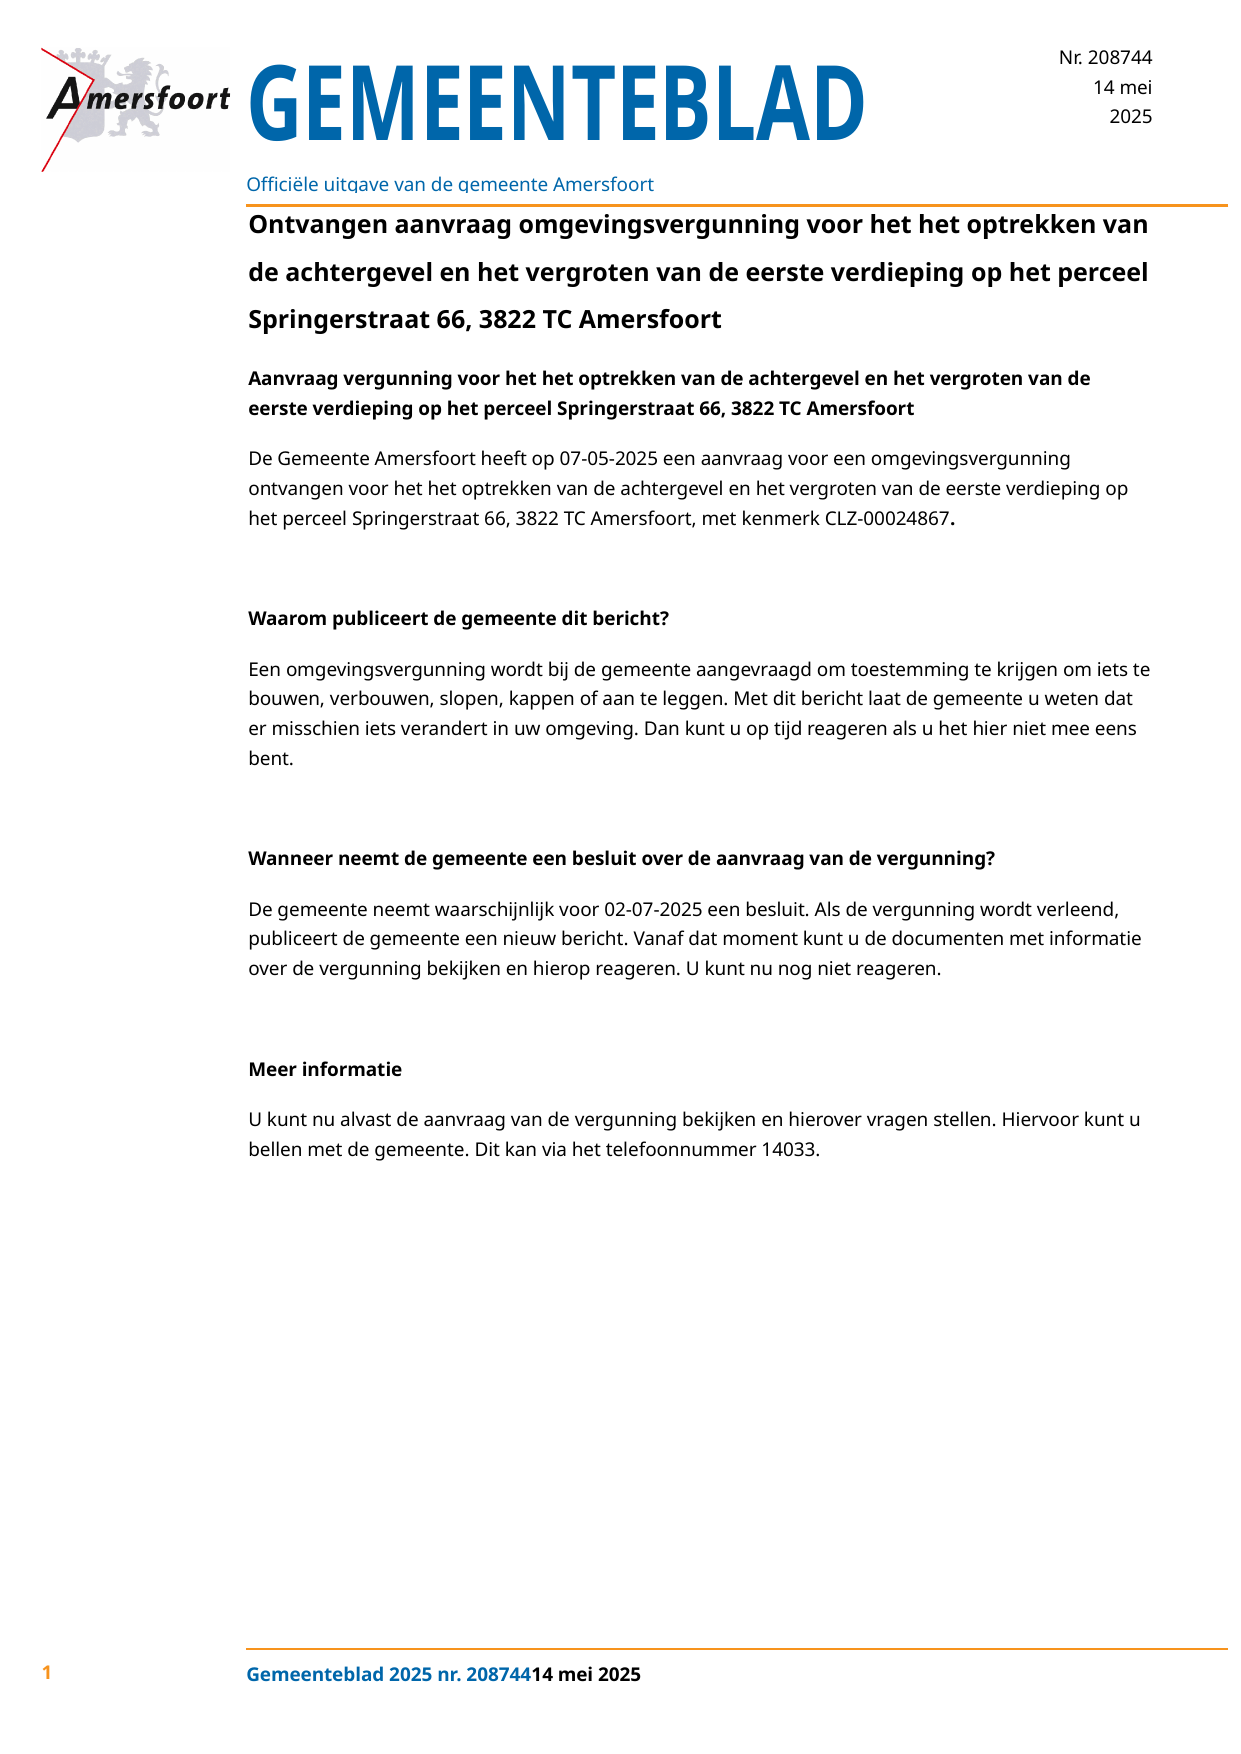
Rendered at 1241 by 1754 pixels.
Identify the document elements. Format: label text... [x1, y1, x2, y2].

text Meer informatie [248, 1056, 1152, 1082]
text Waarom publiceert de gemeente dit bericht? [248, 606, 1152, 631]
text Aanvraag vergunning voor het het optrekken van de achtergevel en het vergroten van de eerste verdieping op het perceel Springerstraat 66, 3822 TC Amersfoort [248, 366, 1152, 421]
text Ontvangen aanvraag omgevingsvergunning voor het het optrekken van de achtergevel en het vergroten van de eerste verdieping op het perceel Springerstraat 66, 3822 TC Amersfoort [248, 207, 1152, 336]
text Een omgevingsvergunning wordt bij de gemeente aangevraagd om toestemming te krijgen om iets te bouwen, verbouwen, slopen, kappen of aan te leggen. Met dit bericht laat de gemeente u weten dat er misschien iets verandert in uw omgeving. Dan kunt u op tijd reageren als u het hier niet mee eens bent. [248, 656, 1152, 770]
picture [41, 47, 231, 172]
text Wanneer neemt de gemeente een besluit over de aanvraag van de vergunning? [248, 846, 1152, 871]
text U kunt nu alvast de aanvraag van de vergunning bekijken en hierover vragen stellen. Hiervoor kunt u bellen met de gemeente. Dit kan via het telefoonnummer 14033. [248, 1106, 1152, 1162]
text De gemeente neemt waarschijnlijk voor 02-07-2025 een besluit. Als de vergunning wordt verleend, publiceert de gemeente een nieuw bericht. Vanaf dat moment kunt u de documenten met informatie over de vergunning bekijken en hierop reageren. U kunt nu nog niet reageren. [248, 896, 1152, 981]
text De Gemeente Amersfoort heeft op 07-05-2025 een aanvraag voor een omgevingsvergunning ontvangen voor het het optrekken van de achtergevel en het vergroten van de eerste verdieping op het perceel Springerstraat 66, 3822 TC Amersfoort, met kenmerk CLZ-00024867. [248, 446, 1152, 530]
